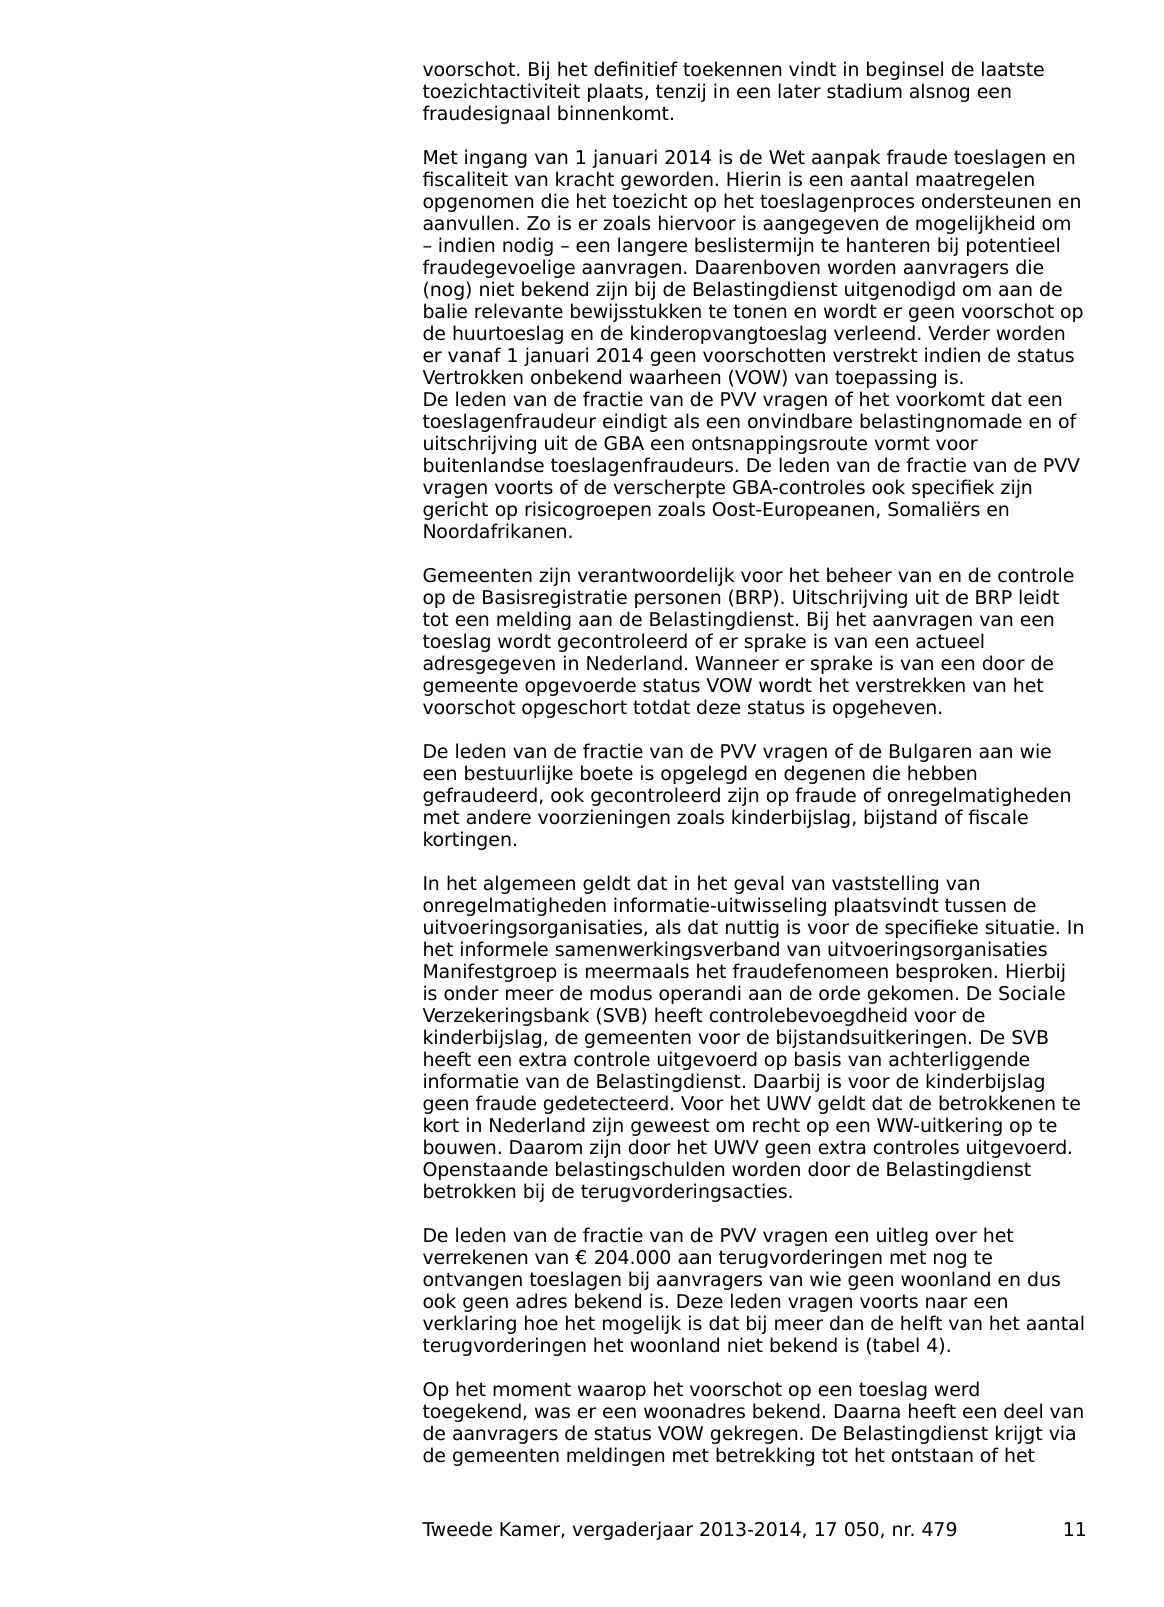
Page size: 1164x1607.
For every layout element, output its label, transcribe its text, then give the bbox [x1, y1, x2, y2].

text Gemeenten zijn verantwoordelijk voor het beheer van en de controle op de Basisregistratie personen (BRP). Uitschrijving uit de BRP leidt tot een melding aan de Belastingdienst. Bij het aanvragen van een toeslag wordt gecontroleerd of er sprake is van een actueel adresgegeven in Nederland. Wanneer er sprake is van een door de gemeente opgevoerde status VOW wordt het verstrekken van het voorschot opgeschort totdat deze status is opgeheven. [422, 565, 1087, 719]
text voorschot. Bij het definitief toekennen vindt in beginsel de laatste toezichtactiviteit plaats, tenzij in een later stadium alsnog een fraudesignaal binnenkomt. [422, 59, 1087, 125]
text Openstaande belastingschulden worden door de Belastingdienst betrokken bij de terugvorderingsacties. [422, 1159, 1087, 1203]
text De leden van de fractie van de PVV vragen of het voorkomt dat een toeslagenfraudeur eindigt als een onvindbare belastingnomade en of uitschrijving uit de GBA een ontsnappingsroute vormt voor buitenlandse toeslagenfraudeurs. De leden van de fractie van de PVV vragen voorts of de verscherpte GBA-controles ook specifiek zijn gericht op risicogroepen zoals Oost-Europeanen, Somaliërs en Noordafrikanen. [422, 389, 1087, 543]
text De leden van de fractie van de PVV vragen of de Bulgaren aan wie een bestuurlijke boete is opgelegd en degenen die hebben gefraudeerd, ook gecontroleerd zijn op fraude of onregelmatigheden met andere voorzieningen zoals kinderbijslag, bijstand of fiscale kortingen. [422, 741, 1087, 851]
text In het algemeen geldt dat in het geval van vaststelling van onregelmatigheden informatie-uitwisseling plaatsvindt tussen de uitvoeringsorganisaties, als dat nuttig is voor de specifieke situatie. In het informele samenwerkingsverband van uitvoeringsorganisaties Manifestgroep is meermaals het fraudefenomeen besproken. Hierbij is onder meer de modus operandi aan de orde gekomen. De Sociale Verzekeringsbank (SVB) heeft controlebevoegdheid voor de kinderbijslag, de gemeenten voor de bijstandsuitkeringen. De SVB heeft een extra controle uitgevoerd op basis van achterliggende informatie van de Belastingdienst. Daarbij is voor de kinderbijslag geen fraude gedetecteerd. Voor het UWV geldt dat de betrokkenen te kort in Nederland zijn geweest om recht op een WW-uitkering op te bouwen. Daarom zijn door het UWV geen extra controles uitgevoerd. [422, 873, 1087, 1159]
text Met ingang van 1 januari 2014 is de Wet aanpak fraude toeslagen en fiscaliteit van kracht geworden. Hierin is een aantal maatregelen opgenomen die het toezicht op het toeslagenproces ondersteunen en aanvullen. Zo is er zoals hiervoor is aangegeven de mogelijkheid om – indien nodig – een langere beslistermijn te hanteren bij potentieel fraudegevoelige aanvragen. Daarenboven worden aanvragers die (nog) niet bekend zijn bij de Belastingdienst uitgenodigd om aan de balie relevante bewijsstukken te tonen en wordt er geen voorschot op de huurtoeslag en de kinderopvangtoeslag verleend. Verder worden er vanaf 1 januari 2014 geen voorschotten verstrekt indien de status Vertrokken onbekend waarheen (VOW) van toepassing is. [422, 147, 1087, 389]
text Op het moment waarop het voorschot op een toeslag werd toegekend, was er een woonadres bekend. Daarna heeft een deel van de aanvragers de status VOW gekregen. De Belastingdienst krijgt via de gemeenten meldingen met betrekking tot het ontstaan of het [422, 1379, 1087, 1467]
text De leden van de fractie van de PVV vragen een uitleg over het verrekenen van € 204.000 aan terugvorderingen met nog te ontvangen toeslagen bij aanvragers van wie geen woonland en dus ook geen adres bekend is. Deze leden vragen voorts naar een verklaring hoe het mogelijk is dat bij meer dan de helft van het aantal terugvorderingen het woonland niet bekend is (tabel 4). [422, 1225, 1087, 1357]
